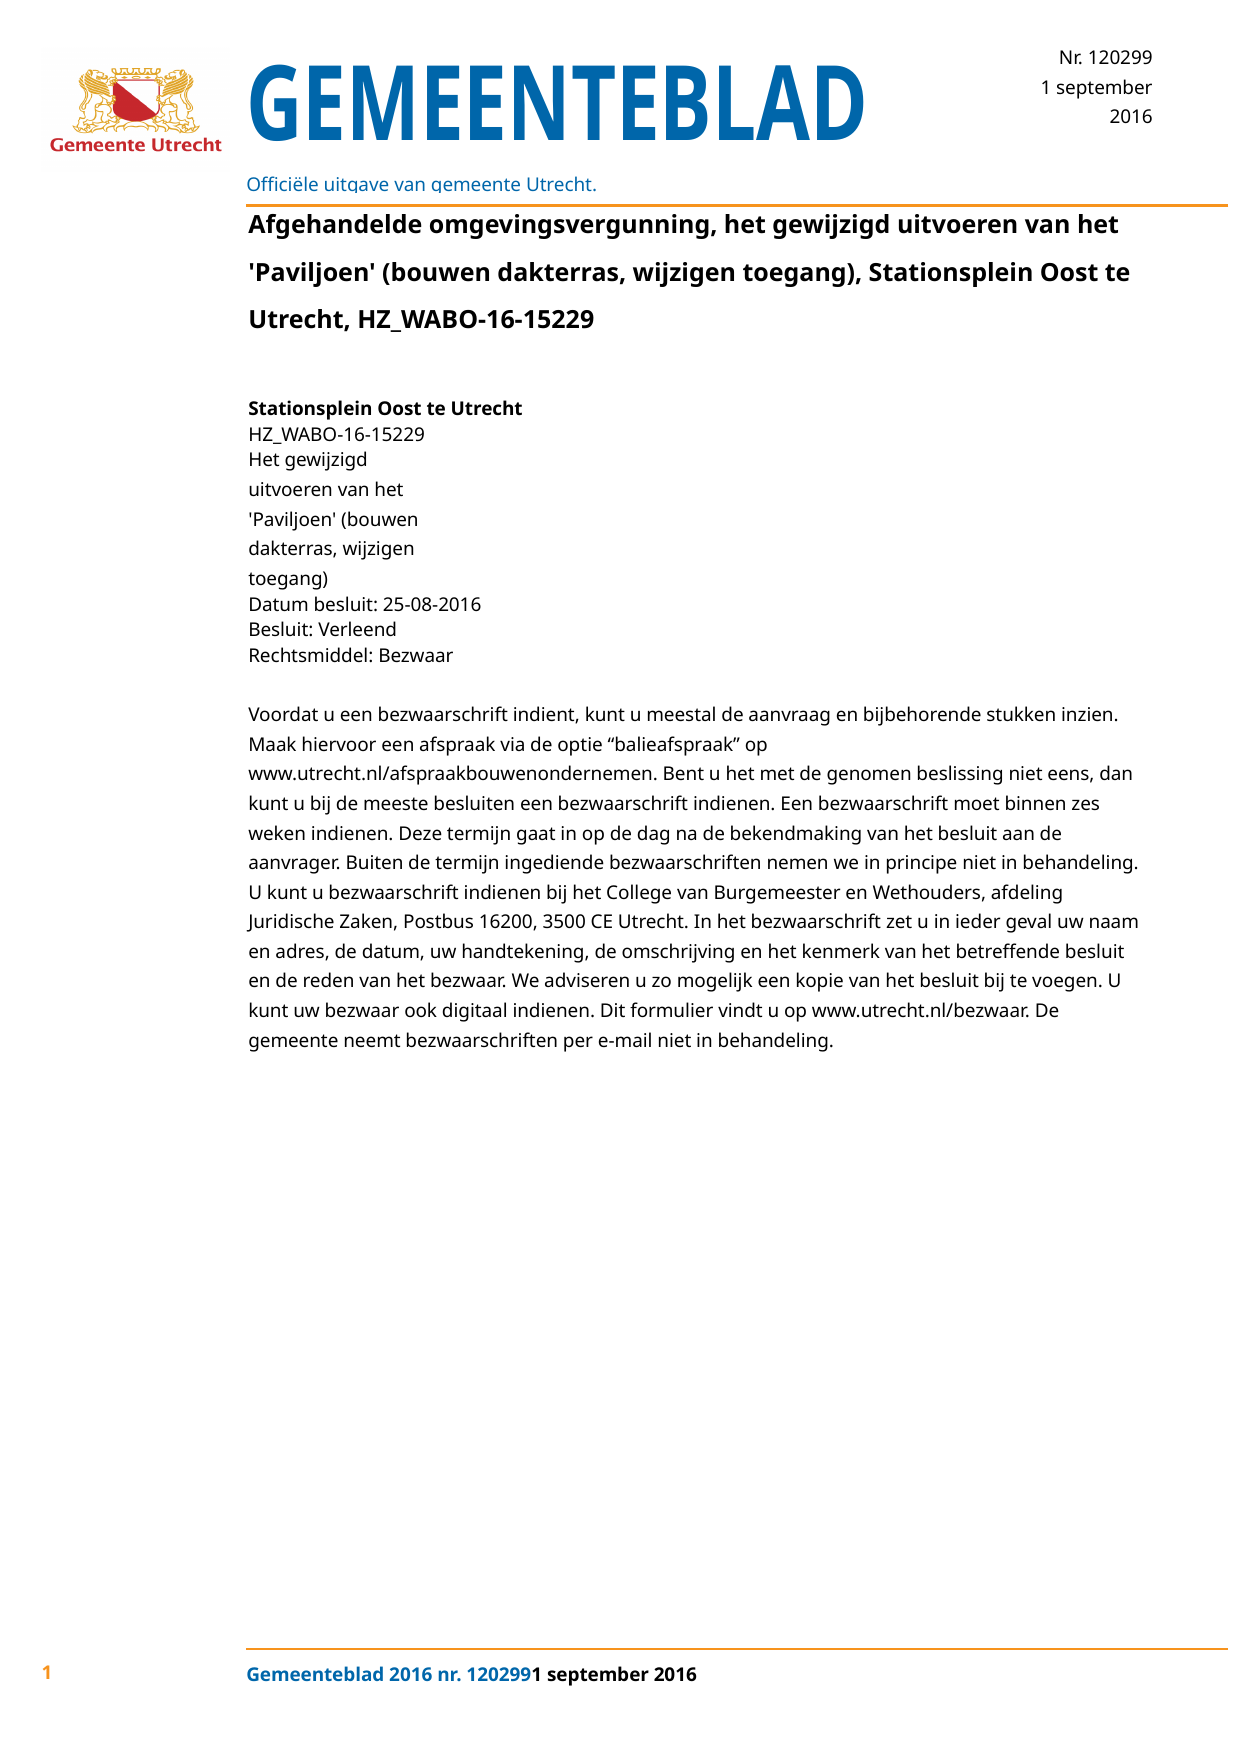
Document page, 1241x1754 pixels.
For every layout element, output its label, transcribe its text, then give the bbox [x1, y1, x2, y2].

table_cell Besluit: Verleend [248, 616, 1152, 642]
table_cell HZ_WABO-16-15229 [248, 421, 790, 447]
picture [41, 47, 231, 172]
table_header Stationsplein Oost te Utrecht [248, 395, 971, 421]
text Afgehandelde omgevingsvergunning, het gewijzigd uitvoeren van het 'Paviljoen' (bouwen dakterras, wijzigen toegang), Stationsplein Oost te Utrecht, HZ_WABO-16-15229 [248, 207, 1152, 336]
table_cell Datum besluit: 25-08-2016 [248, 591, 790, 616]
table_cell Rechtsmiddel: Bezwaar Voordat u een bezwaarschrift indient, kunt u meestal de aanvraag en bijbehorende stukken inzien. Maak hiervoor een afspraak via de optie “balieafspraak” op www.utrecht.nl/afspraakbouwenondernemen. Bent u het met de genomen beslissing niet eens, dan kunt u bij de meeste besluiten een bezwaarschrift indienen. Een bezwaarschrift moet binnen zes weken indienen. Deze termijn gaat in op de dag na de bekendmaking van het besluit aan de aanvrager. Buiten de termijn ingediende bezwaarschriften nemen we in principe niet in behandeling. U kunt u bezwaarschrift indienen bij het College van Burgemeester en Wethouders, afdeling Juridische Zaken, Postbus 16200, 3500 CE Utrecht. In het bezwaarschrift zet u in ieder geval uw naam en adres, de datum, uw handtekening, de omschrijving en het kenmerk van het betreffende besluit en de reden van het bezwaar. We adviseren u zo mogelijk een kopie van het besluit bij te voegen. U kunt uw bezwaar ook digitaal indienen. Dit formulier vindt u op www.utrecht.nl/bezwaar. De gemeente neemt bezwaarschriften per e-mail niet in behandeling. [248, 642, 1152, 1052]
table_cell Het gewijzigd uitvoeren van het 'Paviljoen' (bouwen dakterras, wijzigen toegang) [248, 447, 429, 591]
